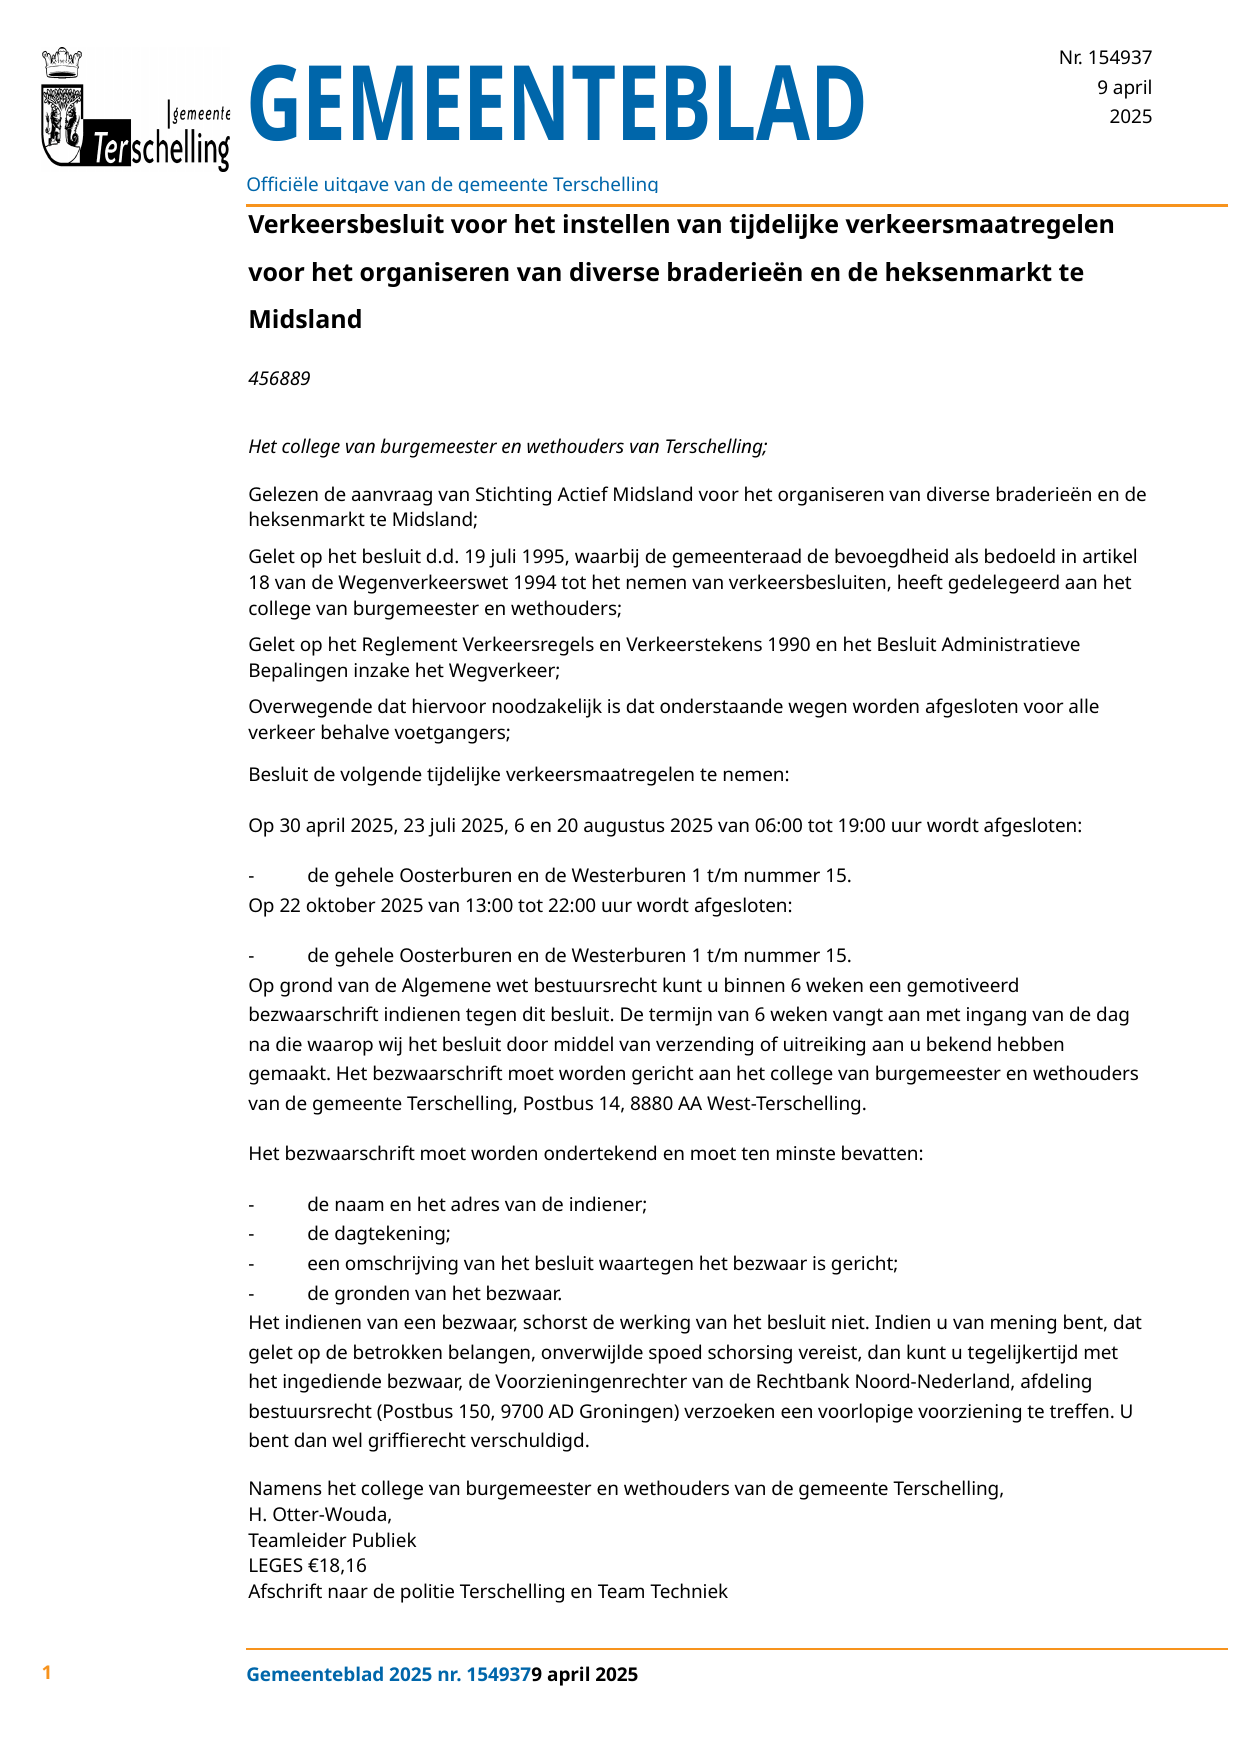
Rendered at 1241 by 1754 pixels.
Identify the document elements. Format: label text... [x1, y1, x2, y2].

text Gelet op het Reglement Verkeersregels en Verkeerstekens 1990 en het Besluit Administra­tieve Bepalingen inzake het Wegverkeer; [248, 631, 1152, 683]
text 456889 [248, 366, 1152, 391]
text Afschrift naar de politie Terschelling en Team Techniek [248, 1578, 1152, 1604]
list de gehele Oosterburen en de Westerburen 1 t/m nummer 15. [248, 862, 1152, 888]
list de dagtekening; [248, 1221, 1152, 1246]
list de gronden van het bezwaar. [248, 1280, 1152, 1306]
list een omschrijving van het besluit waartegen het bezwaar is gericht; [248, 1250, 1152, 1276]
text Overwegende dat hiervoor noodzakelijk is dat onderstaande wegen worden afgesloten voor alle verkeer behalve voetgangers; [248, 694, 1152, 745]
text Het indienen van een bezwaar, schorst de werking van het besluit niet. Indien u van mening bent, dat gelet op de betrokken belangen, onverwijlde spoed schorsing vereist, dan kunt u tegelijkertijd met het ingediende bezwaar, de Voorzieningenrechter van de Rechtbank Noord-Nederland, afdeling bestuursrecht (Postbus 150, 9700 AD Groningen) verzoeken een voorlopige voorziening te treffen. U bent dan wel griffierecht verschuldigd. [248, 1309, 1152, 1453]
text Op 30 april 2025, 23 juli 2025, 6 en 20 augustus 2025 van 06:00 tot 19:00 uur wordt afgesloten: [248, 812, 1152, 838]
text Teamleider Publiek [248, 1527, 1152, 1553]
text Op grond van de Algemene wet bestuursrecht kunt u binnen 6 weken een gemotiveerd bezwaarschrift indienen tegen dit besluit. De termijn van 6 weken vangt aan met ingang van de dag na die waarop wij het besluit door middel van verzending of uitreiking aan u bekend hebben gemaakt. Het bezwaarschrift moet worden gericht aan het college van burgemeester en wethouders van de gemeente Terschelling, Postbus 14, 8880 AA West-Terschelling. [248, 972, 1152, 1116]
text Gelet op het besluit d.d. 19 juli 1995, waarbij de gemeenteraad de bevoegdheid als bedoeld in artikel 18 van de Wegenverkeerswet 1994 tot het nemen van verkeersbesluiten, heeft gedele­geerd aan het college van burgemeester en wethouders; [248, 543, 1152, 620]
text Op 22 oktober 2025 van 13:00 tot 22:00 uur wordt afgesloten: [248, 892, 1152, 918]
picture [41, 47, 231, 172]
text Verkeersbesluit voor het instellen van tijdelijke verkeersmaatregelen voor het organiseren van diverse braderieën en de heksenmarkt te Midsland [248, 207, 1152, 336]
list de gehele Oosterburen en de Westerburen 1 t/m nummer 15. [248, 942, 1152, 968]
text H. Otter-Wouda, [248, 1501, 1152, 1527]
text Namens het college van burgemeester en wethouders van de gemeente Terschelling, [248, 1476, 1152, 1501]
text Het college van burgemeester en wethouders van Terschelling; [248, 433, 1152, 459]
text Het bezwaarschrift moet worden ondertekend en moet ten minste bevatten: [248, 1141, 1152, 1166]
text Gelezen de aanvraag van Stichting Actief Midsland voor het organiseren van diverse braderieën en de heksenmarkt te Midsland; [248, 481, 1152, 532]
list de naam en het adres van de indiener; [248, 1191, 1152, 1217]
text Besluit de volgende tijdelijke verkeersmaatregelen te nemen: [248, 761, 1152, 787]
text LEGES €18,16 [248, 1553, 1152, 1578]
